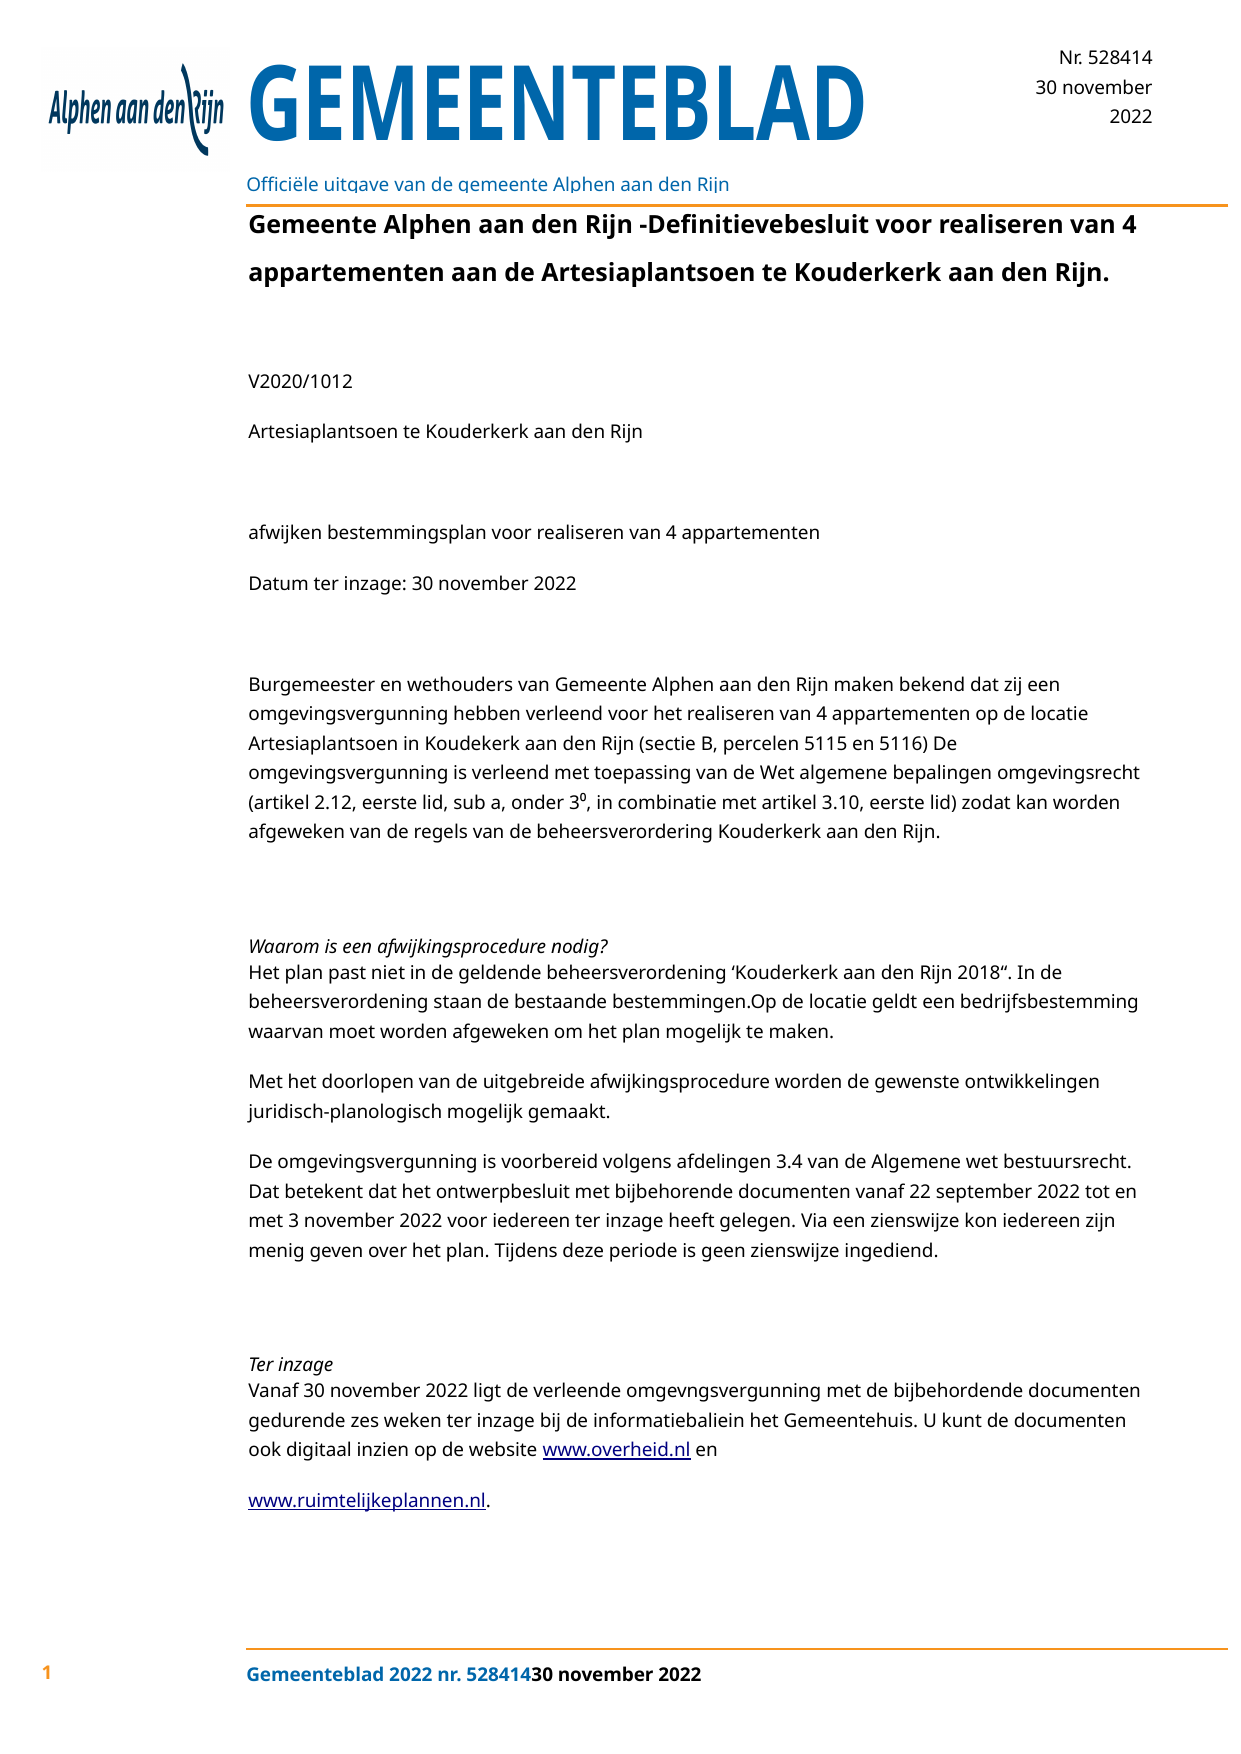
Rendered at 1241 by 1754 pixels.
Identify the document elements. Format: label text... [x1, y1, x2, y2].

text www.ruimtelijkeplannen.nl. [248, 1487, 1152, 1513]
text Met het doorlopen van de uitgebreide afwijkingsprocedure worden de gewenste ontwikkelingen juridisch-planologisch mogelijk gemaakt. [248, 1068, 1152, 1124]
text Burgemeester en wethouders van Gemeente Alphen aan den Rijn maken bekend dat zij een omgevingsvergunning hebben verleend voor het realiseren van 4 appartementen op de locatie Artesiaplantsoen in Koudekerk aan den Rijn (sectie B, percelen 5115 en 5116) De omgevingsvergunning is verleend met toepassing van de Wet algemene bepalingen omgevingsrecht (artikel 2.12, eerste lid, sub a, onder 3⁰, in combinatie met artikel 3.10, eerste lid) zodat kan worden afgeweken van de regels van de beheersverordering Kouderkerk aan den Rijn. [248, 671, 1152, 844]
text De omgevingsvergunning is voorbereid volgens afdelingen 3.4 van de Algemene wet bestuursrecht. Dat betekent dat het ontwerpbesluit met bijbehorende documenten vanaf 22 september 2022 tot en met 3 november 2022 voor iedereen ter inzage heeft gelegen. Via een zienswijze kon iedereen zijn menig geven over het plan. Tijdens deze periode is geen zienswijze ingediend. [248, 1148, 1152, 1263]
picture [41, 47, 231, 172]
text Waarom is een afwijkingsprocedure nodig? [248, 933, 1152, 959]
text Gemeente Alphen aan den Rijn -Definitievebesluit voor realiseren van 4 appartementen aan de Artesiaplantsoen te Kouderkerk aan den Rijn. [248, 207, 1152, 288]
text afwijken bestemmingsplan voor realiseren van 4 appartementen [248, 519, 1152, 545]
text V2020/1012 [248, 368, 1152, 394]
text Datum ter inzage: 30 november 2022 [248, 570, 1152, 596]
text Artesiaplantsoen te Kouderkerk aan den Rijn [248, 419, 1152, 444]
text Ter inzage [248, 1352, 1152, 1377]
text Het plan past niet in de geldende beheersverordening ‘Kouderkerk aan den Rijn 2018“. In de beheersverordening staan de bestaande bestemmingen.Op de locatie geldt een bedrijfsbestemming waarvan moet worden afgeweken om het plan mogelijk te maken. [248, 959, 1152, 1044]
text Vanaf 30 november 2022 ligt de verleende omgevngsvergunning met de bijbehordende documenten gedurende zes weken ter inzage bij de informatiebaliein het Gemeentehuis. U kunt de documenten ook digitaal inzien op de website www.overheid.nl en [248, 1377, 1152, 1462]
